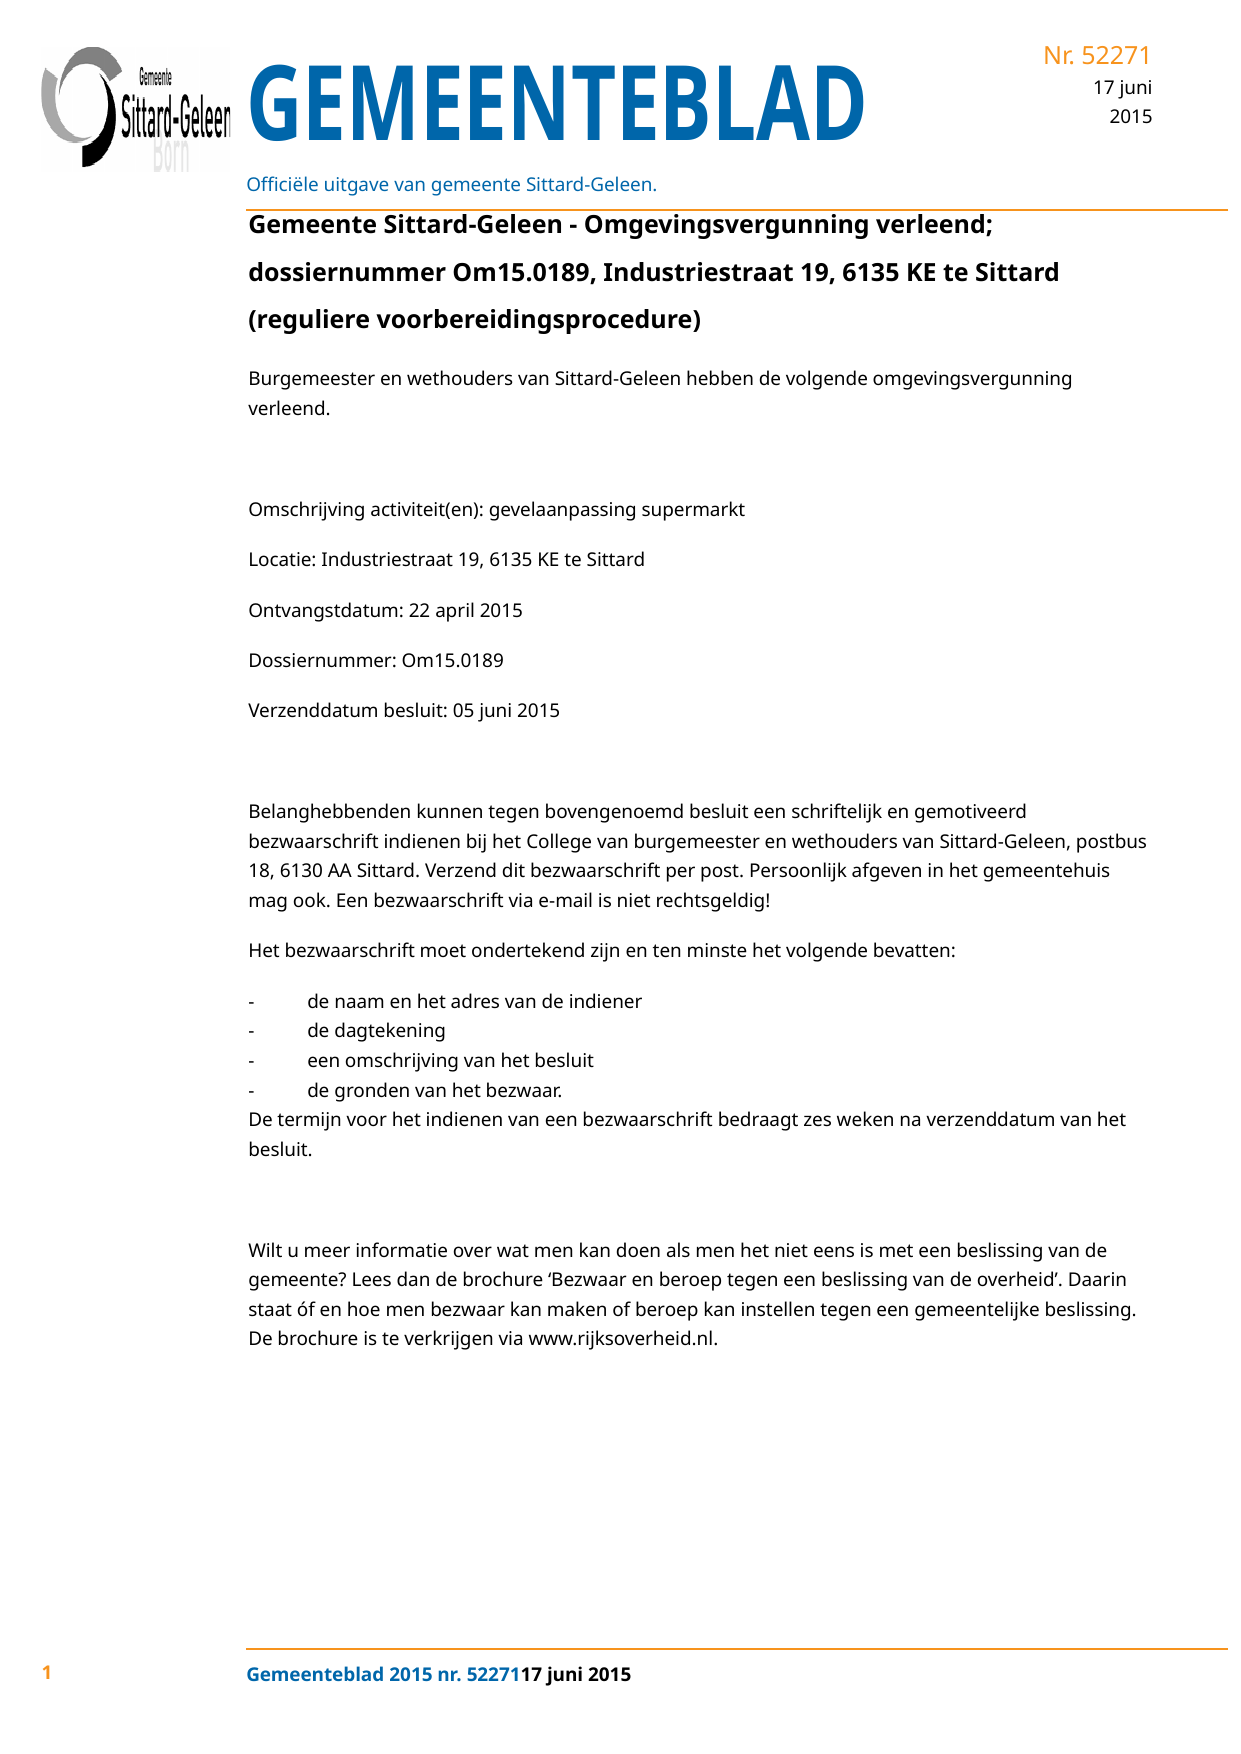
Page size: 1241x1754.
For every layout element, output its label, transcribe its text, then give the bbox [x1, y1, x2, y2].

text Ontvangstdatum: 22 april 2015 [248, 597, 1152, 622]
text De termijn voor het indienen van een bezwaarschrift bedraagt zes weken na verzenddatum van het besluit. [248, 1106, 1152, 1162]
list de gronden van het bezwaar. [248, 1077, 1152, 1102]
text Omschrijving activiteit(en): gevelaanpassing supermarkt [248, 496, 1152, 522]
list een omschrijving van het besluit [248, 1047, 1152, 1073]
list de naam en het adres van de indiener [248, 988, 1152, 1014]
text Wilt u meer informatie over wat men kan doen als men het niet eens is met een beslissing van de gemeente? Lees dan de brochure ‘Bezwaar en beroep tegen een beslissing van de overheid’. Daarin staat óf en hoe men bezwaar kan maken of beroep kan instellen tegen een gemeentelijke beslissing. De brochure is te verkrijgen via www.rijksoverheid.nl. [248, 1237, 1152, 1351]
text Het bezwaarschrift moet ondertekend zijn en ten minste het volgende bevatten: [248, 938, 1152, 963]
list de dagtekening [248, 1018, 1152, 1043]
text Burgemeester en wethouders van Sittard-Geleen hebben de volgende omgevingsvergunning verleend. [248, 366, 1152, 421]
text Belanghebbenden kunnen tegen bovengenoemd besluit een schriftelijk en gemotiveerd bezwaarschrift indienen bij het College van burgemeester en wethouders van Sittard-Geleen, postbus 18, 6130 AA Sittard. Verzend dit bezwaarschrift per post. Persoonlijk afgeven in het gemeentehuis mag ook. Een bezwaarschrift via e-mail is niet rechtsgeldig! [248, 798, 1152, 913]
text Verzenddatum besluit: 05 juni 2015 [248, 698, 1152, 723]
text Locatie: Industriestraat 19, 6135 KE te Sittard [248, 546, 1152, 572]
picture [41, 47, 231, 172]
text Dossiernummer: Om15.0189 [248, 647, 1152, 673]
text Gemeente Sittard-Geleen - Omgevingsvergunning verleend; dossiernummer Om15.0189, Industriestraat 19, 6135 KE te Sittard (reguliere voorbereidingsprocedure) [248, 211, 1152, 336]
